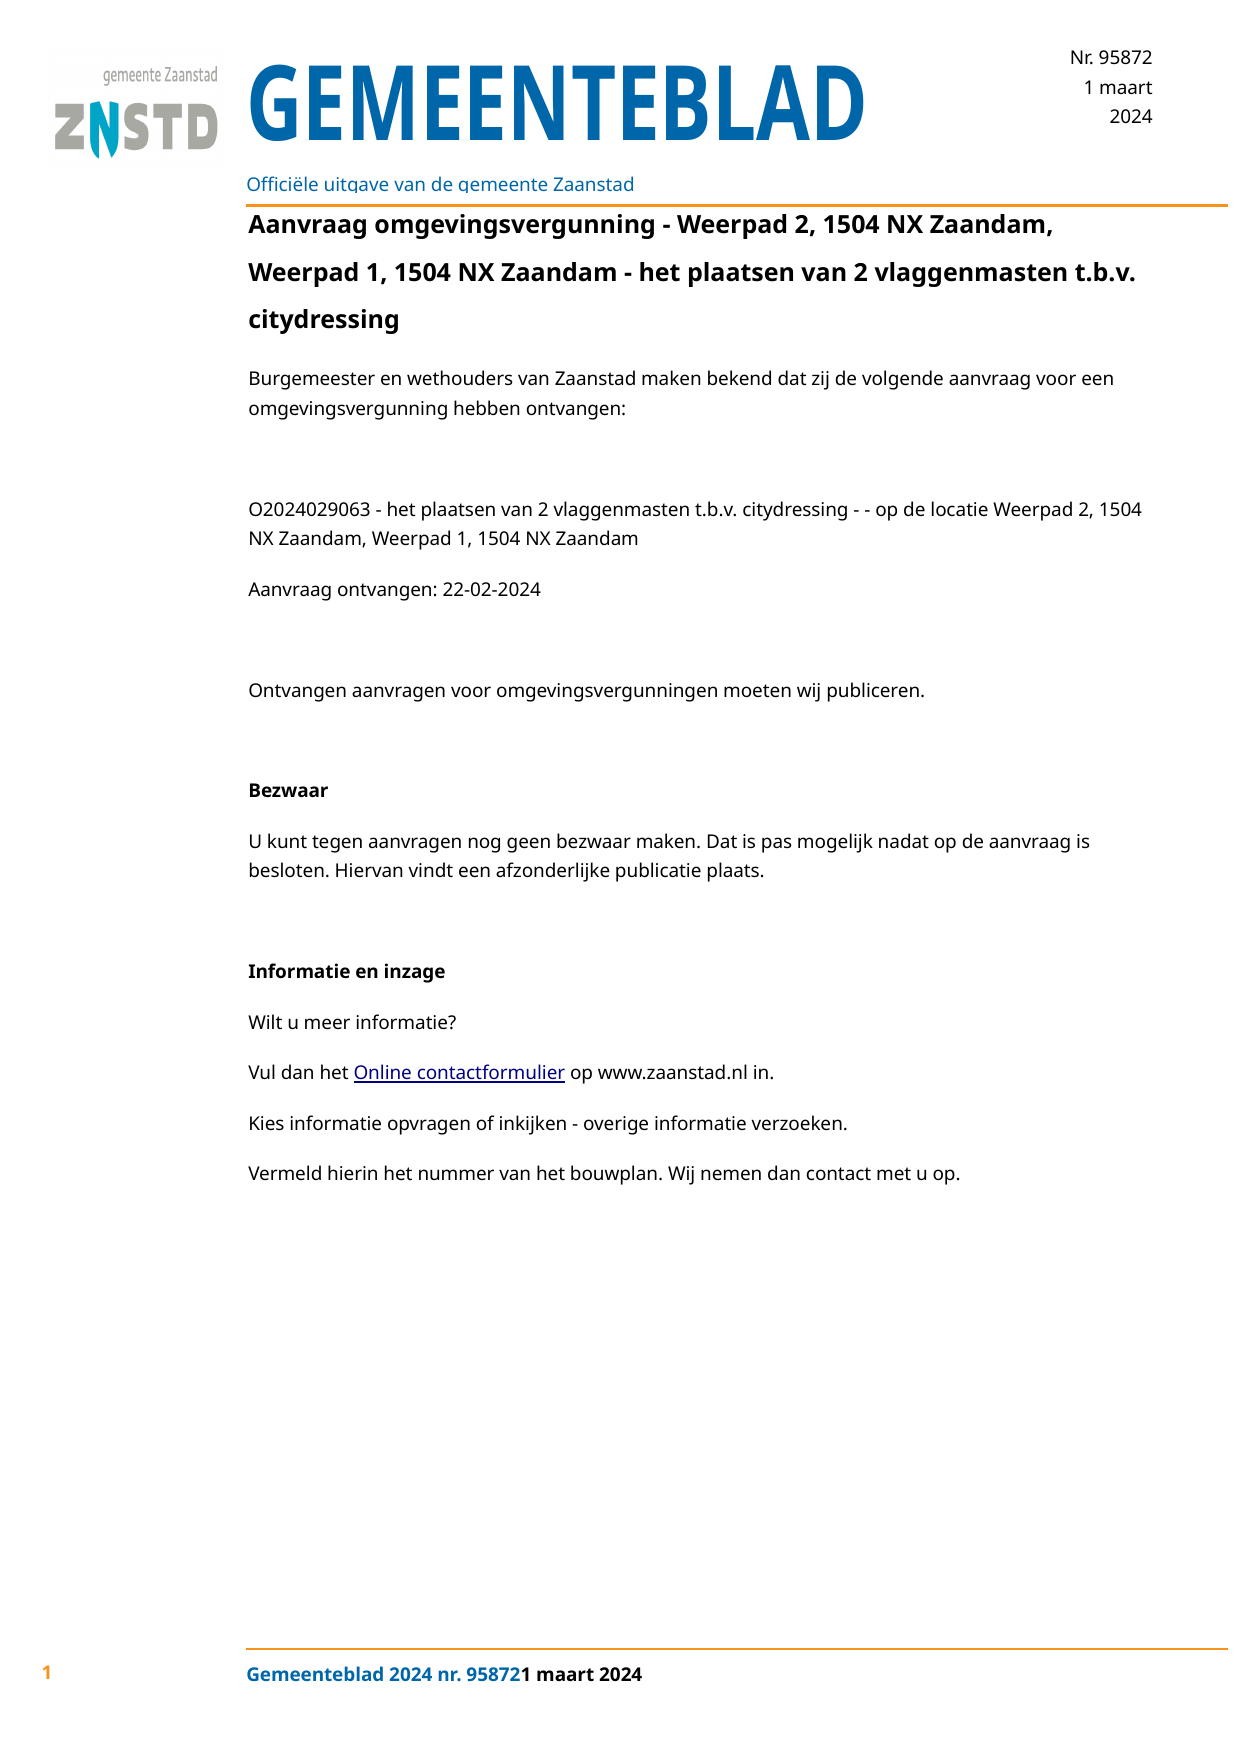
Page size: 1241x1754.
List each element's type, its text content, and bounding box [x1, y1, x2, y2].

text Aanvraag omgevingsvergunning - Weerpad 2, 1504 NX Zaandam, Weerpad 1, 1504 NX Zaandam - het plaatsen van 2 vlaggenmasten t.b.v. citydressing [248, 207, 1152, 336]
picture [41, 47, 231, 172]
text U kunt tegen aanvragen nog geen bezwaar maken. Dat is pas mogelijk nadat op de aanvraag is besloten. Hiervan vindt een afzonderlijke publicatie plaats. [248, 828, 1152, 883]
text Vul dan het Online contactformulier op www.zaanstad.nl in. [248, 1059, 1152, 1085]
text Ontvangen aanvragen voor omgevingsvergunningen moeten wij publiceren. [248, 677, 1152, 702]
text Informatie en inzage [248, 958, 1152, 984]
text O2024029063 - het plaatsen van 2 vlaggenmasten t.b.v. citydressing - - op de locatie Weerpad 2, 1504 NX Zaandam, Weerpad 1, 1504 NX Zaandam [248, 496, 1152, 551]
text Wilt u meer informatie? [248, 1009, 1152, 1034]
text Burgemeester en wethouders van Zaanstad maken bekend dat zij de volgende aanvraag voor een omgevingsvergunning hebben ontvangen: [248, 366, 1152, 421]
text Kies informatie opvragen of inkijken - overige informatie verzoeken. [248, 1110, 1152, 1135]
text Bezwaar [248, 778, 1152, 803]
text Vermeld hierin het nummer van het bouwplan. Wij nemen dan contact met u op. [248, 1160, 1152, 1186]
text Aanvraag ontvangen: 22-02-2024 [248, 576, 1152, 602]
